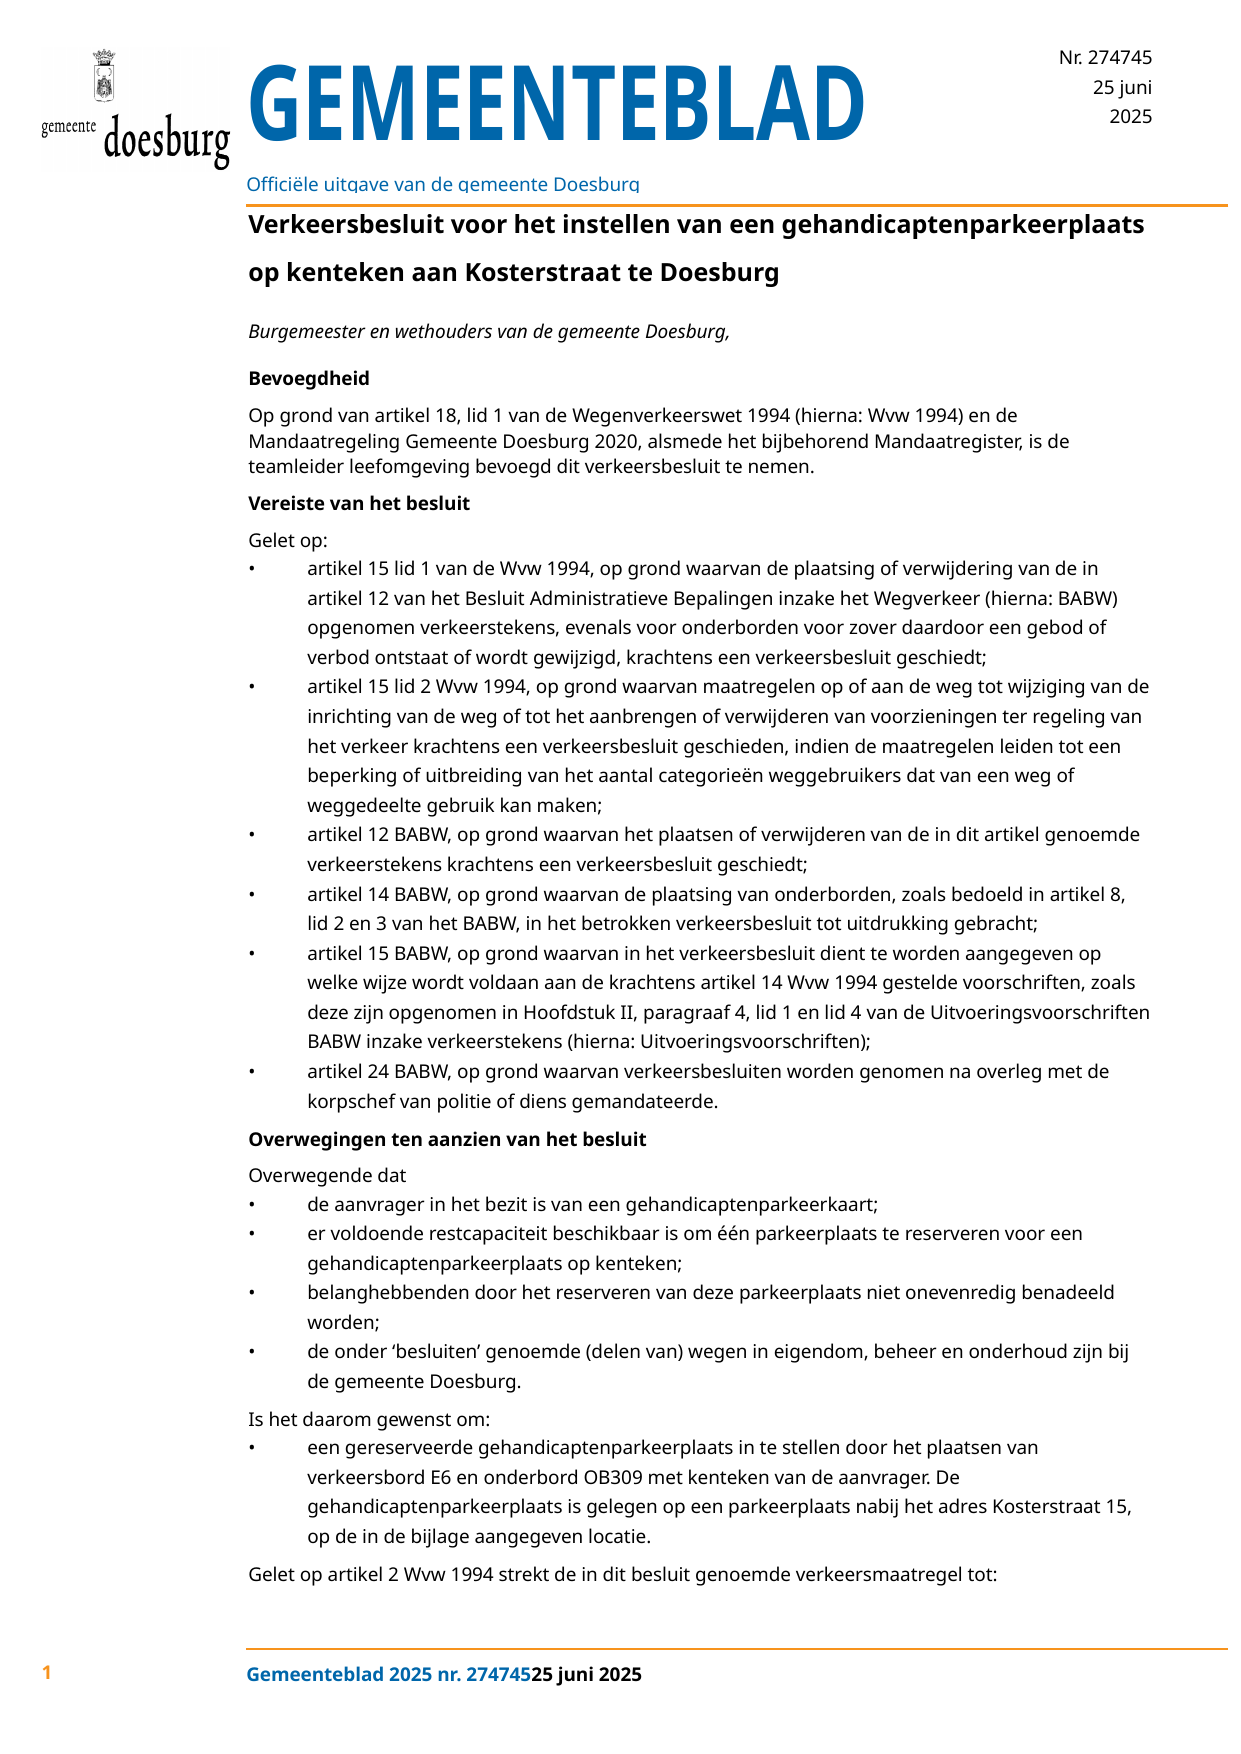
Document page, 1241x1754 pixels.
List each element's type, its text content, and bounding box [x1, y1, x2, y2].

list belanghebbenden door het reserveren van deze parkeerplaats niet onevenredig benadeeld worden; [248, 1279, 1152, 1335]
text Overwegingen ten aanzien van het besluit [248, 1126, 1152, 1151]
list artikel 15 lid 2 Wvw 1994, op grond waarvan maatregelen op of aan de weg tot wijziging van de inrichting van de weg of tot het aanbrengen of verwijderen van voorzieningen ter regeling van het verkeer krachtens een verkeersbesluit geschieden, indien de maatregelen leiden tot een beperking of uitbreiding van het aantal categorieën weggebruikers dat van een weg of weggedeelte gebruik kan maken; [248, 674, 1152, 818]
text Is het daarom gewenst om: [248, 1406, 1152, 1432]
text Op grond van artikel 18, lid 1 van de Wegenverkeerswet 1994 (hierna: Wvw 1994) en de Mandaatregeling Gemeente Doesburg 2020, alsmede het bijbehorend Mandaatregister, is de teamleider leefomgeving bevoegd dit verkeersbesluit te nemen. [248, 402, 1152, 479]
text Vereiste van het besluit [248, 490, 1152, 516]
text Gelet op artikel 2 Wvw 1994 strekt de in dit besluit genoemde verkeersmaatregel tot: [248, 1561, 1152, 1587]
list artikel 15 BABW, op grond waarvan in het verkeersbesluit dient te worden aangegeven op welke wijze wordt voldaan aan de krachtens artikel 14 Wvw 1994 gestelde voorschriften, zoals deze zijn opgenomen in Hoofdstuk II, paragraaf 4, lid 1 en lid 4 van de Uitvoeringsvoorschriften BABW inzake verkeerstekens (hierna: Uitvoeringsvoorschriften); [248, 940, 1152, 1054]
list de onder ‘besluiten’ genoemde (delen van) wegen in eigendom, beheer en onderhoud zijn bij de gemeente Doesburg. [248, 1339, 1152, 1394]
picture [41, 47, 231, 172]
list artikel 15 lid 1 van de Wvw 1994, op grond waarvan de plaatsing of verwijdering van de in artikel 12 van het Besluit Administratieve Bepalingen inzake het Wegverkeer (hierna: BABW) opgenomen verkeerstekens, evenals voor onderborden voor zover daardoor een gebod of verbod ontstaat of wordt gewijzigd, krachtens een verkeersbesluit geschiedt; [248, 555, 1152, 670]
list artikel 12 BABW, op grond waarvan het plaatsen of verwijderen van de in dit artikel genoemde verkeerstekens krachtens een verkeersbesluit geschiedt; [248, 822, 1152, 877]
text Verkeersbesluit voor het instellen van een gehandicaptenparkeerplaats op kenteken aan Kosterstraat te Doesburg [248, 207, 1152, 288]
list een gereserveerde gehandicaptenparkeerplaats in te stellen door het plaatsen van verkeersbord E6 en onderbord OB309 met kenteken van de aanvrager. De gehandicaptenparkeerplaats is gelegen op een parkeerplaats nabij het adres Kosterstraat 15, op de in de bijlage aangegeven locatie. [248, 1434, 1152, 1549]
text Bevoegdheid [248, 366, 1152, 391]
list artikel 14 BABW, op grond waarvan de plaatsing van onderborden, zoals bedoeld in artikel 8, lid 2 en 3 van het BABW, in het betrokken verkeersbesluit tot uitdrukking gebracht; [248, 881, 1152, 936]
text Overwegende dat [248, 1162, 1152, 1188]
list er voldoende restcapaciteit beschikbaar is om één parkeerplaats te reserveren voor een gehandicaptenparkeerplaats op kenteken; [248, 1220, 1152, 1276]
text Gelet op: [248, 527, 1152, 553]
list artikel 24 BABW, op grond waarvan verkeersbesluiten worden genomen na overleg met de korpschef van politie of diens gemandateerde. [248, 1058, 1152, 1113]
list de aanvrager in het bezit is van een gehandicaptenparkeerkaart; [248, 1191, 1152, 1216]
text Burgemeester en wethouders van de gemeente Doesburg, [248, 318, 1152, 344]
